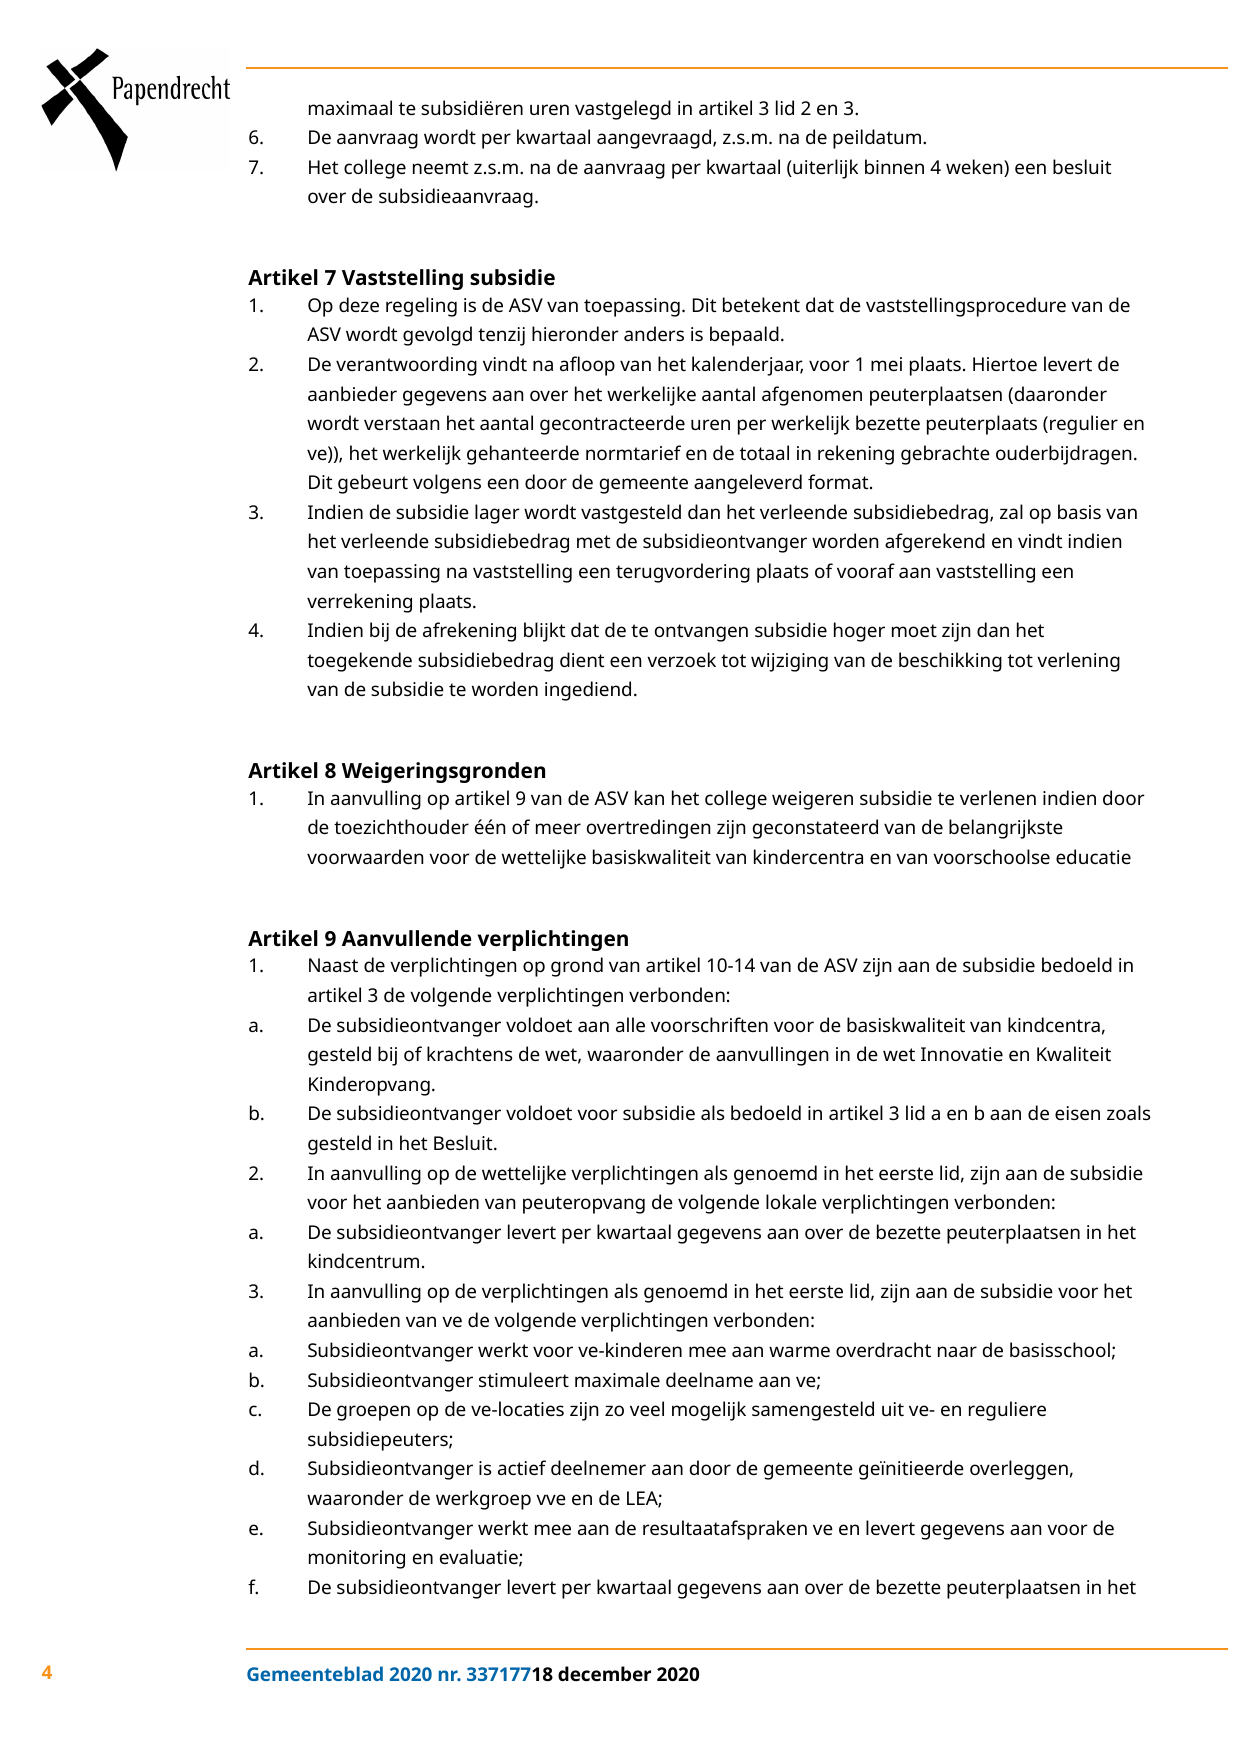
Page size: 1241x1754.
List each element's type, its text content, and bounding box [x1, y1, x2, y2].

list In aanvulling op artikel 9 van de ASV kan het college weigeren subsidie te verlenen indien door de toezichthouder één of meer overtredingen zijn geconstateerd van de belangrijkste voorwaarden voor de wettelijke basiskwaliteit van kindercentra en van voorschoolse educatie [248, 785, 1152, 870]
picture [41, 47, 231, 172]
list De verantwoording vindt na afloop van het kalenderjaar, voor 1 mei plaats. Hiertoe levert de aanbieder gegevens aan over het werkelijke aantal afgenomen peuterplaatsen (daaronder wordt verstaan het aantal gecontracteerde uren per werkelijk bezette peuterplaats (regulier en ve)), het werkelijk gehanteerde normtarief en de totaal in rekening gebrachte ouderbijdragen. Dit gebeurt volgens een door de gemeente aangeleverd format. [248, 351, 1152, 495]
list De subsidieontvanger levert per kwartaal gegevens aan over de bezette peuterplaatsen in het [248, 1574, 1152, 1599]
list Op deze regeling is de ASV van toepassing. Dit betekent dat de vaststellingsprocedure van de ASV wordt gevolgd tenzij hieronder anders is bepaald. [248, 292, 1152, 347]
list Subsidieontvanger stimuleert maximale deelname aan ve; [248, 1367, 1152, 1392]
text Artikel 9 Aanvullende verplichtingen [248, 924, 1152, 953]
list Subsidieontvanger werkt mee aan de resultaatafspraken ve en levert gegevens aan voor de monitoring en evaluatie; [248, 1515, 1152, 1570]
list Indien de subsidie lager wordt vastgesteld dan het verleende subsidiebedrag, zal op basis van het verleende subsidiebedrag met de subsidieontvanger worden afgerekend en vindt indien van toepassing na vaststelling een terugvordering plaats of vooraf aan vaststelling een verrekening plaats. [248, 499, 1152, 613]
list De subsidieontvanger levert per kwartaal gegevens aan over de bezette peuterplaatsen in het kindcentrum. [248, 1219, 1152, 1274]
text Artikel 8 Weigeringsgronden [248, 757, 1152, 785]
list De subsidieontvanger voldoet voor subsidie als bedoeld in artikel 3 lid a en b aan de eisen zoals gesteld in het Besluit. [248, 1101, 1152, 1156]
list In aanvulling op de wettelijke verplichtingen als genoemd in het eerste lid, zijn aan de subsidie voor het aanbieden van peuteropvang de volgende lokale verplichtingen verbonden: [248, 1160, 1152, 1215]
list Subsidieontvanger werkt voor ve-kinderen mee aan warme overdracht naar de basisschool; [248, 1337, 1152, 1363]
list Subsidieontvanger is actief deelnemer aan door de gemeente geïnitieerde overleggen, waaronder de werkgroep vve en de LEA; [248, 1456, 1152, 1511]
list In aanvulling op de verplichtingen als genoemd in het eerste lid, zijn aan de subsidie voor het aanbieden van ve de volgende verplichtingen verbonden: [248, 1278, 1152, 1333]
list De subsidieontvanger voldoet aan alle voorschriften voor de basiskwaliteit van kindcentra, gesteld bij of krachtens de wet, waaronder de aanvullingen in de wet Innovatie en Kwaliteit Kinderopvang. [248, 1012, 1152, 1097]
list Indien bij de afrekening blijkt dat de te ontvangen subsidie hoger moet zijn dan het toegekende subsidiebedrag dient een verzoek tot wijziging van de beschikking tot verlening van de subsidie te worden ingediend. [248, 617, 1152, 702]
list De aanvraag wordt per kwartaal aangevraagd, z.s.m. na de peildatum. [248, 124, 1152, 150]
list Naast de verplichtingen op grond van artikel 10-14 van de ASV zijn aan de subsidie bedoeld in artikel 3 de volgende verplichtingen verbonden: [248, 953, 1152, 1008]
text Artikel 7 Vaststelling subsidie [248, 263, 1152, 292]
list maximaal te subsidiëren uren vastgelegd in artikel 3 lid 2 en 3. [248, 95, 1152, 121]
list Het college neemt z.s.m. na de aanvraag per kwartaal (uiterlijk binnen 4 weken) een besluit over de subsidieaanvraag. [248, 154, 1152, 209]
list De groepen op de ve-locaties zijn zo veel mogelijk samengesteld uit ve- en reguliere subsidiepeuters; [248, 1396, 1152, 1452]
